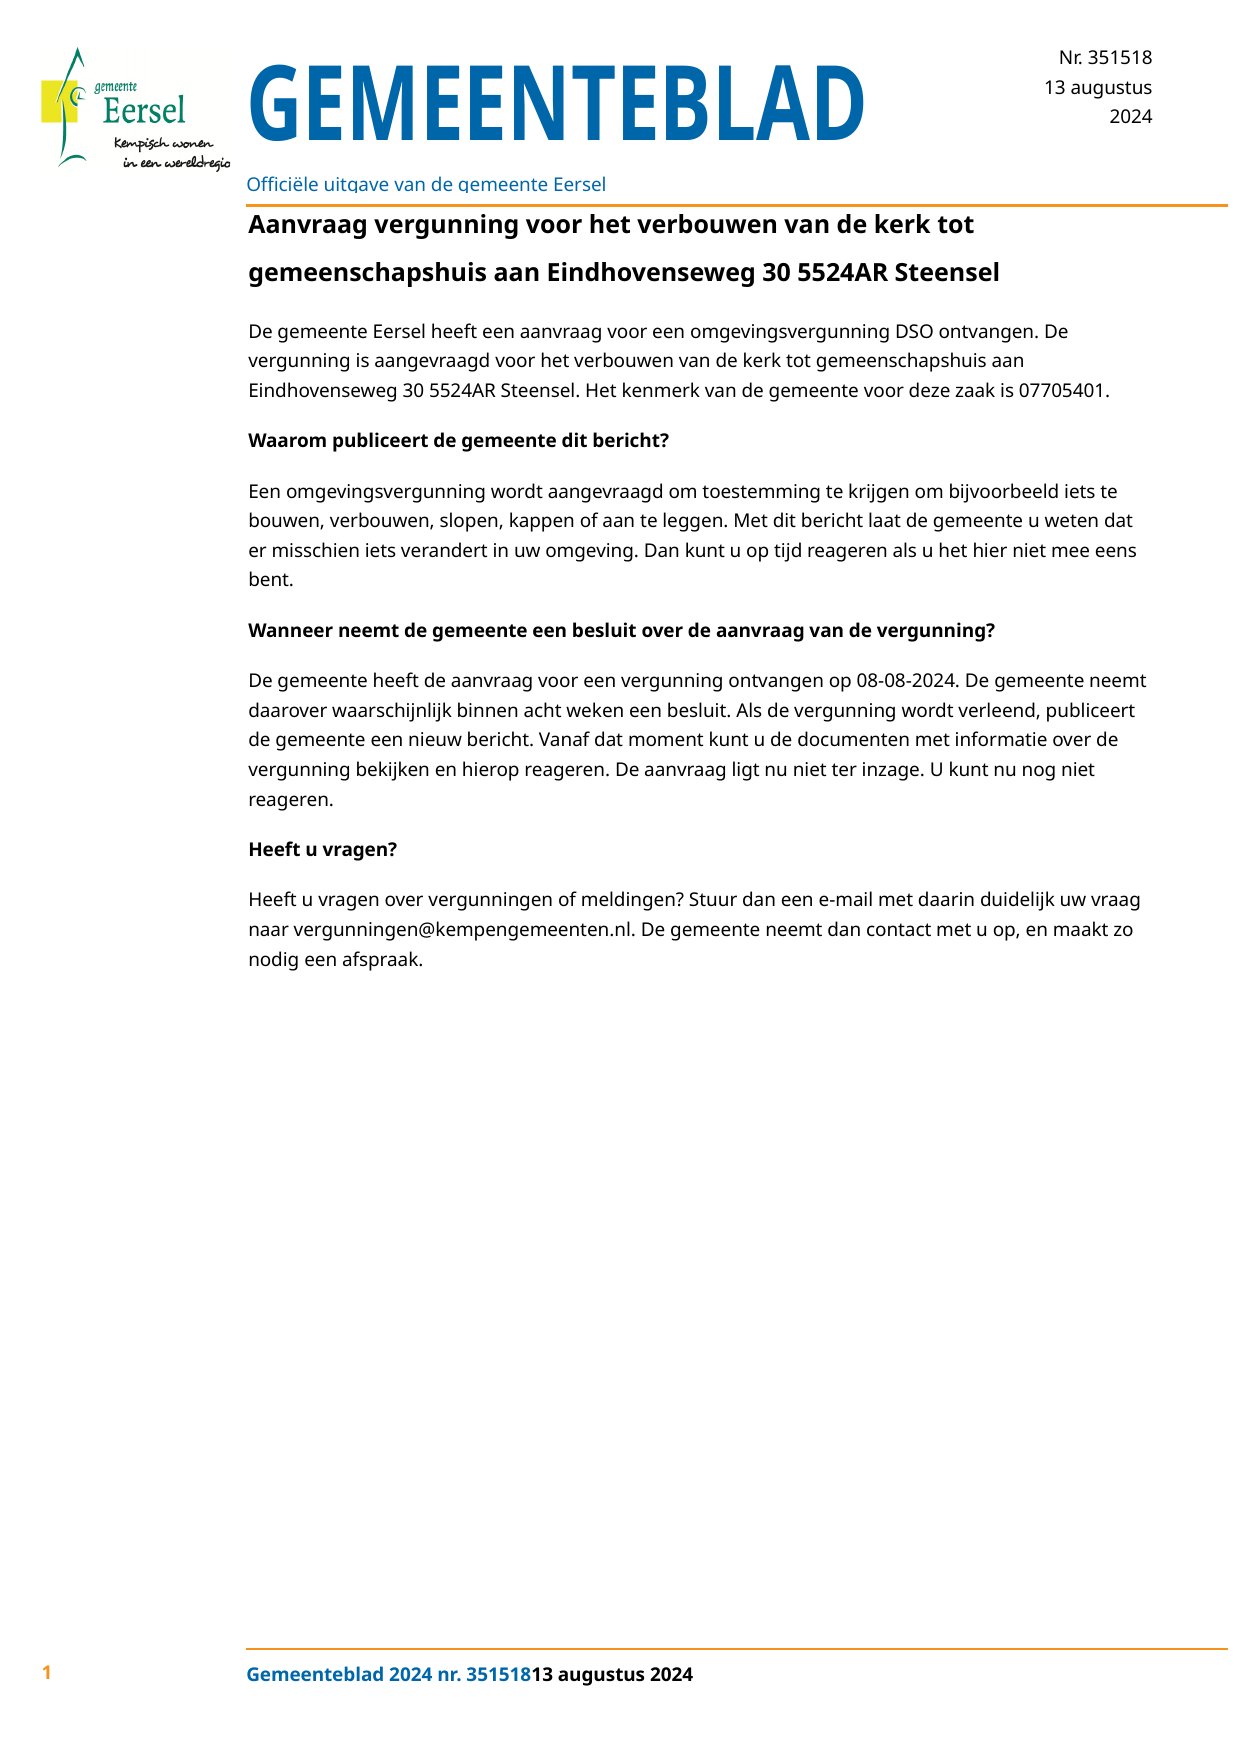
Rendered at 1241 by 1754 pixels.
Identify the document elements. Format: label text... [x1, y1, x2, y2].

text Waarom publiceert de gemeente dit bericht? [248, 427, 1152, 453]
text Heeft u vragen over vergunningen of meldingen? Stuur dan een e-mail met daarin duidelijk uw vraag naar vergunningen@kempengemeenten.nl. De gemeente neemt dan contact met u op, en maakt zo nodig een afspraak. [248, 887, 1152, 972]
text Een omgevingsvergunning wordt aangevraagd om toestemming te krijgen om bijvoorbeeld iets te bouwen, verbouwen, slopen, kappen of aan te leggen. Met dit bericht laat de gemeente u weten dat er misschien iets verandert in uw omgeving. Dan kunt u op tijd reageren als u het hier niet mee eens bent. [248, 478, 1152, 592]
text De gemeente Eersel heeft een aanvraag voor een omgevingsvergunning DSO ontvangen. De vergunning is aangevraagd voor het verbouwen van de kerk tot gemeenschapshuis aan Eindhovenseweg 30 5524AR Steensel. Het kenmerk van de gemeente voor deze zaak is 07705401. [248, 318, 1152, 403]
text Wanneer neemt de gemeente een besluit over de aanvraag van de vergunning? [248, 617, 1152, 643]
text De gemeente heeft de aanvraag voor een vergunning ontvangen op 08-08-2024. De gemeente neemt daarover waarschijnlijk binnen acht weken een besluit. Als de vergunning wordt verleend, publiceert de gemeente een nieuw bericht. Vanaf dat moment kunt u de documenten met informatie over de vergunning bekijken en hierop reageren. De aanvraag ligt nu niet ter inzage. U kunt nu nog niet reageren. [248, 667, 1152, 812]
picture [41, 47, 231, 172]
text Heeft u vragen? [248, 836, 1152, 862]
text Aanvraag vergunning voor het verbouwen van de kerk tot gemeenschapshuis aan Eindhovenseweg 30 5524AR Steensel [248, 207, 1152, 288]
